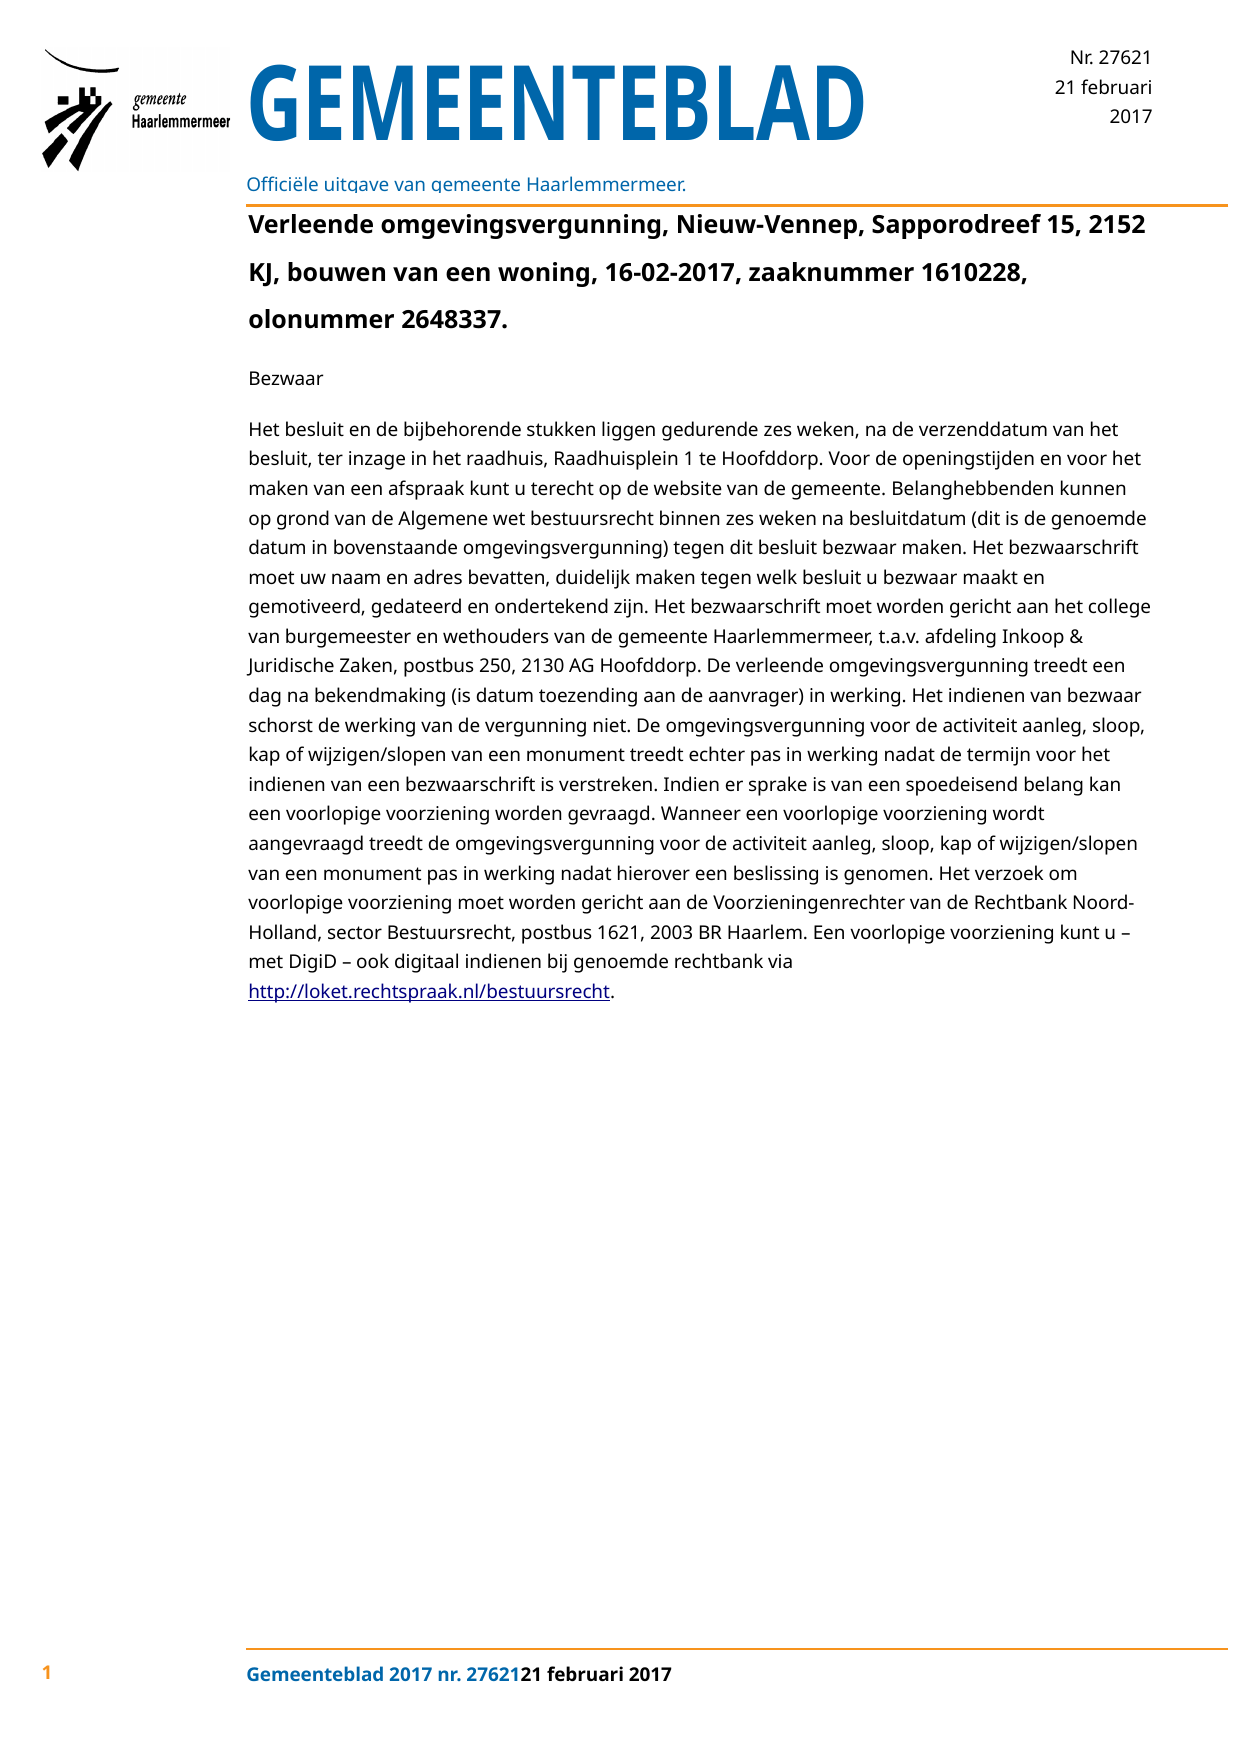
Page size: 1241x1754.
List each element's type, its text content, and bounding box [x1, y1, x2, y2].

text Het besluit en de bijbehorende stukken liggen gedurende zes weken, na de verzenddatum van het besluit, ter inzage in het raadhuis, Raadhuisplein 1 te Hoofddorp. Voor de openingstijden en voor het maken van een afspraak kunt u terecht op de website van de gemeente. Belanghebbenden kunnen op grond van de Algemene wet bestuursrecht binnen zes weken na besluitdatum (dit is de genoemde datum in bovenstaande omgevingsvergunning) tegen dit besluit bezwaar maken. Het bezwaarschrift moet uw naam en adres bevatten, duidelijk maken tegen welk besluit u bezwaar maakt en gemotiveerd, gedateerd en ondertekend zijn. Het bezwaarschrift moet worden gericht aan het college van burgemeester en wethouders van de gemeente Haarlemmermeer, t.a.v. afdeling Inkoop & Juridische Zaken, postbus 250, 2130 AG Hoofddorp. De verleende omgevingsvergunning treedt een dag na bekendmaking (is datum toezending aan de aanvrager) in werking. Het indienen van bezwaar schorst de werking van de vergunning niet. De omgevingsvergunning voor de activiteit aanleg, sloop, kap of wijzigen/slopen van een monument treedt echter pas in werking nadat de termijn voor het indienen van een bezwaarschrift is verstreken. Indien er sprake is van een spoedeisend belang kan een voorlopige voorziening worden gevraagd. Wanneer een voorlopige voorziening wordt aangevraagd treedt de omgevingsvergunning voor de activiteit aanleg, sloop, kap of wijzigen/slopen van een monument pas in werking nadat hierover een beslissing is genomen. Het verzoek om voorlopige voorziening moet worden gericht aan de Voorzieningenrechter van de Rechtbank Noord-Holland, sector Bestuursrecht, postbus 1621, 2003 BR Haarlem. Een voorlopige voorziening kunt u – met DigiD – ook digitaal indienen bij genoemde rechtbank via http://loket.rechtspraak.nl/bestuursrecht. [248, 416, 1152, 1004]
text Bezwaar [248, 366, 1152, 391]
text Verleende omgevingsvergunning, Nieuw-Vennep, Sapporodreef 15, 2152 KJ, bouwen van een woning, 16-02-2017, zaaknummer 1610228, olonummer 2648337. [248, 207, 1152, 336]
picture [41, 47, 231, 172]
